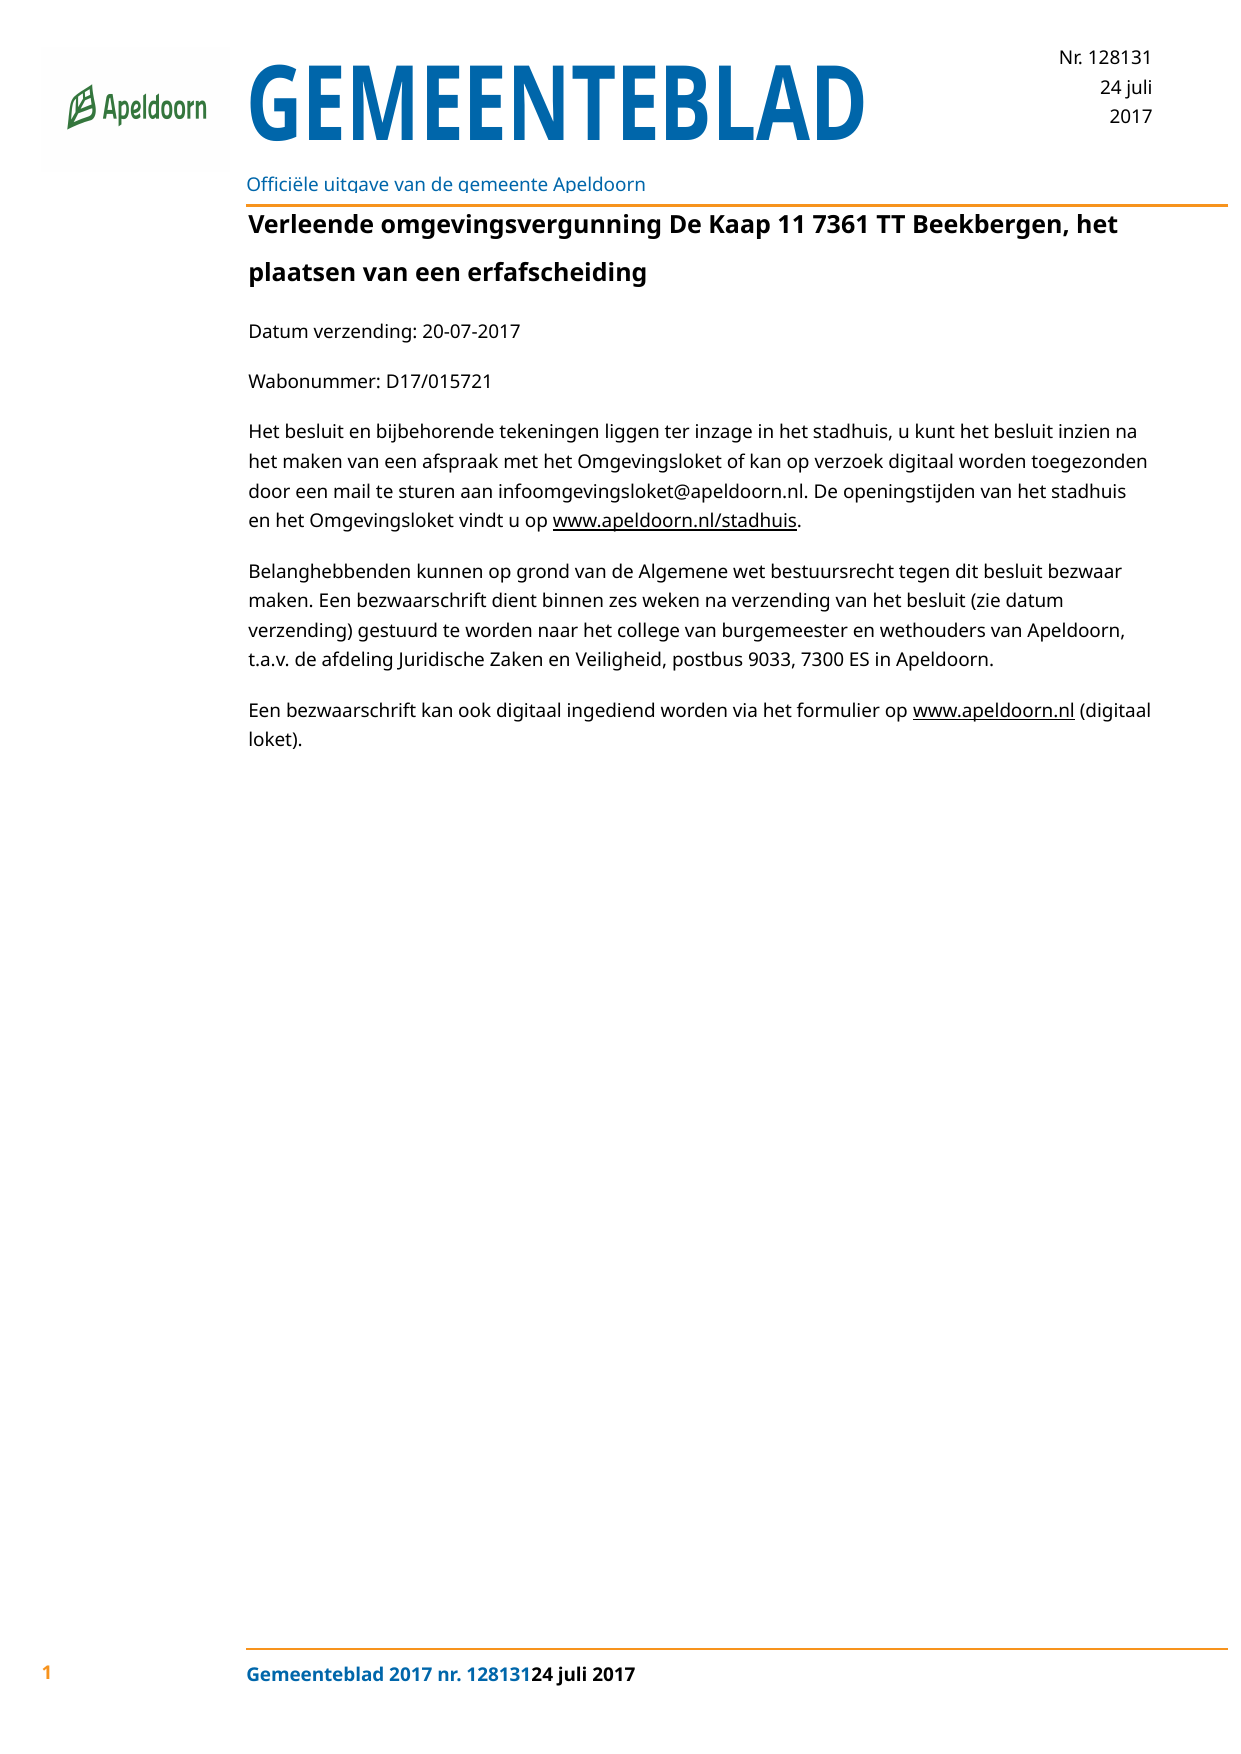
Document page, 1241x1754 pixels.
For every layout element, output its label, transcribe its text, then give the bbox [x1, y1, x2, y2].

text Verleende omgevingsvergunning De Kaap 11 7361 TT Beekbergen, het plaatsen van een erfafscheiding [248, 207, 1152, 288]
text Een bezwaarschrift kan ook digitaal ingediend worden via het formulier op www.apeldoorn.nl (digitaal loket). [248, 697, 1152, 752]
text Belanghebbenden kunnen op grond van de Algemene wet bestuursrecht tegen dit besluit bezwaar maken. Een bezwaarschrift dient binnen zes weken na verzending van het besluit (zie datum verzending) gestuurd te worden naar het college van burgemeester en wethouders van Apeldoorn, t.a.v. de afdeling Juridische Zaken en Veiligheid, postbus 9033, 7300 ES in Apeldoorn. [248, 558, 1152, 672]
text Datum verzending: 20-07-2017 [248, 318, 1152, 344]
text Het besluit en bijbehorende tekeningen liggen ter inzage in het stadhuis, u kunt het besluit inzien na het maken van een afspraak met het Omgevingsloket of kan op verzoek digitaal worden toegezonden door een mail te sturen aan infoomgevingsloket@apeldoorn.nl. De openingstijden van het stadhuis en het Omgevingsloket vindt u op www.apeldoorn.nl/stadhuis. [248, 419, 1152, 533]
text Wabonummer: D17/015721 [248, 368, 1152, 394]
picture [41, 47, 231, 172]
